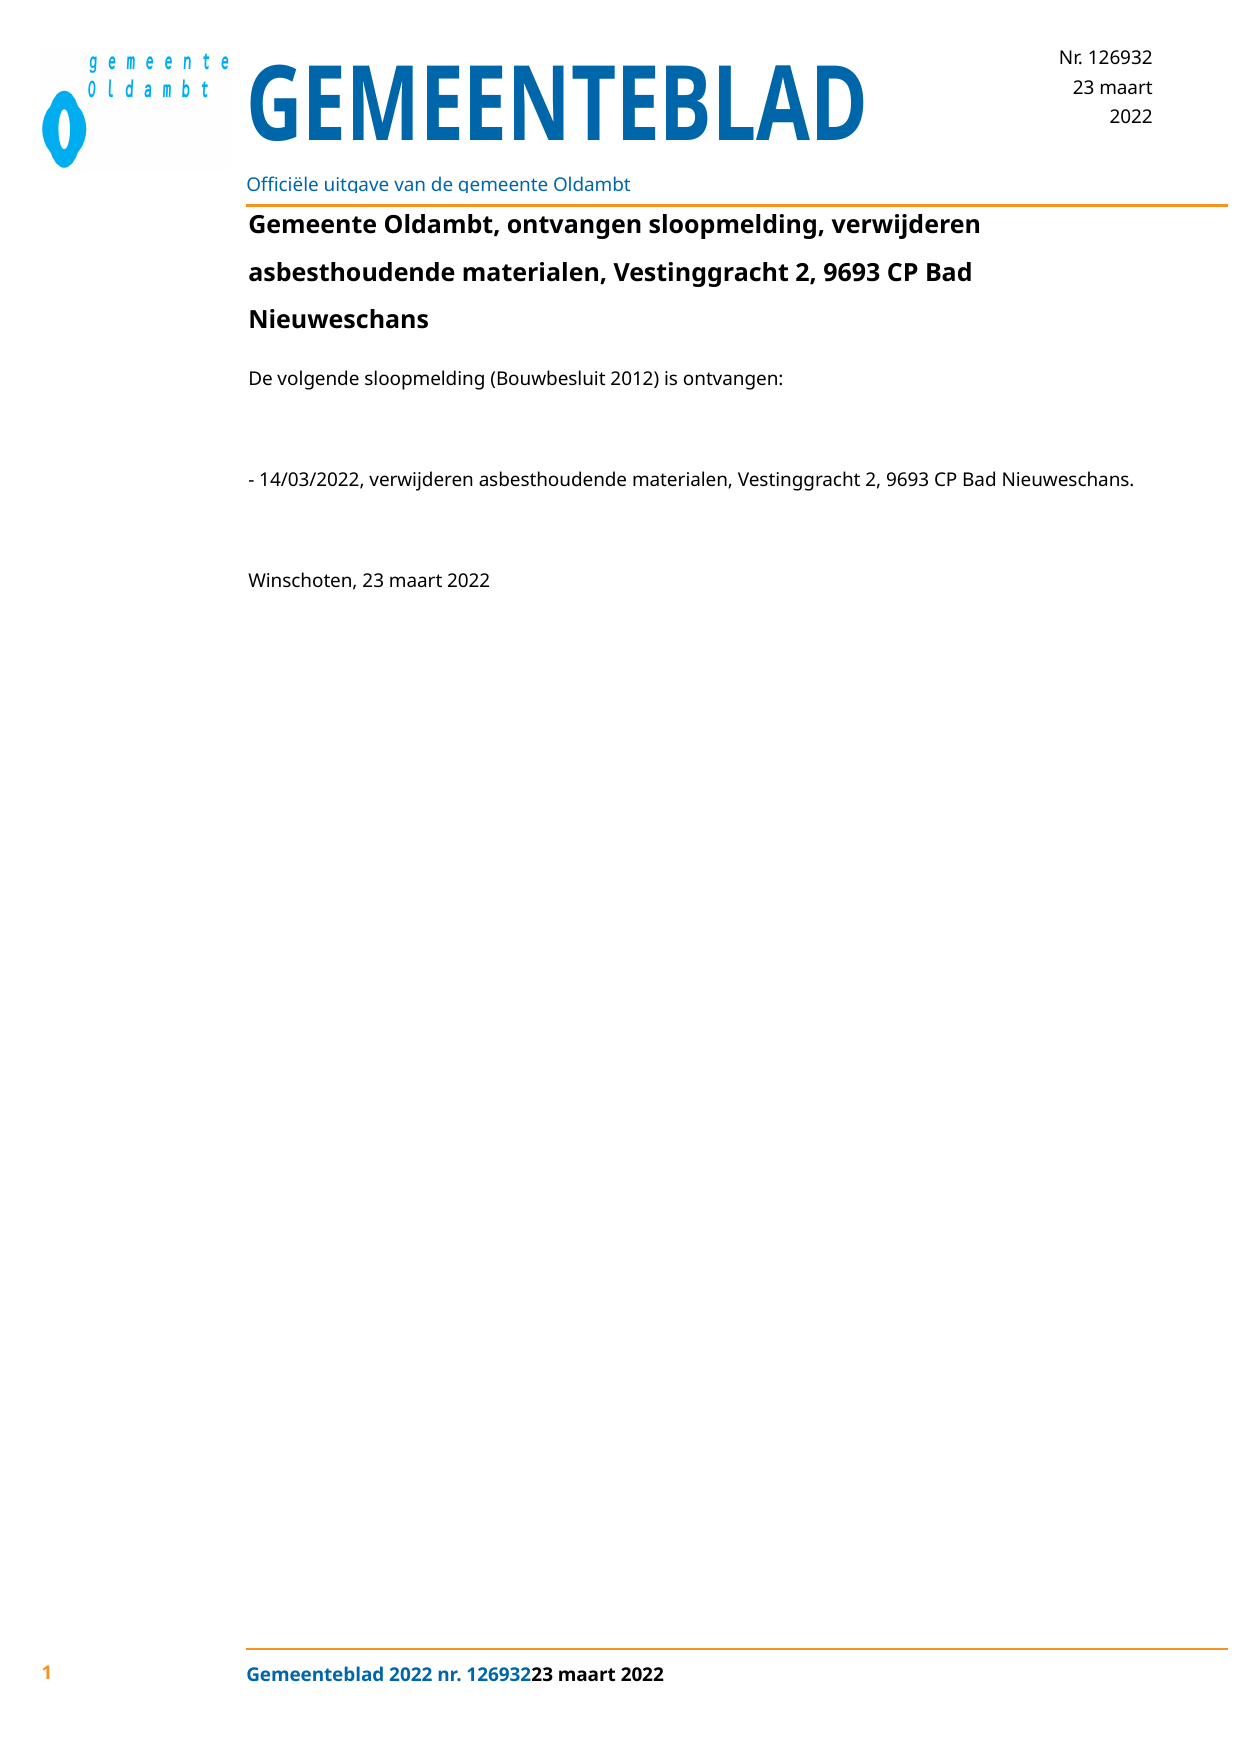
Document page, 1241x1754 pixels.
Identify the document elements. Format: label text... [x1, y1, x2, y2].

picture [41, 47, 231, 172]
text - 14/03/2022, verwijderen asbesthoudende materialen, Vestinggracht 2, 9693 CP Bad Nieuweschans. [248, 466, 1152, 492]
text De volgende sloopmelding (Bouwbesluit 2012) is ontvangen: [248, 366, 1152, 391]
text Gemeente Oldambt, ontvangen sloopmelding, verwijderen asbesthoudende materialen, Vestinggracht 2, 9693 CP Bad Nieuweschans [248, 207, 1152, 336]
text Winschoten, 23 maart 2022 [248, 567, 1152, 593]
